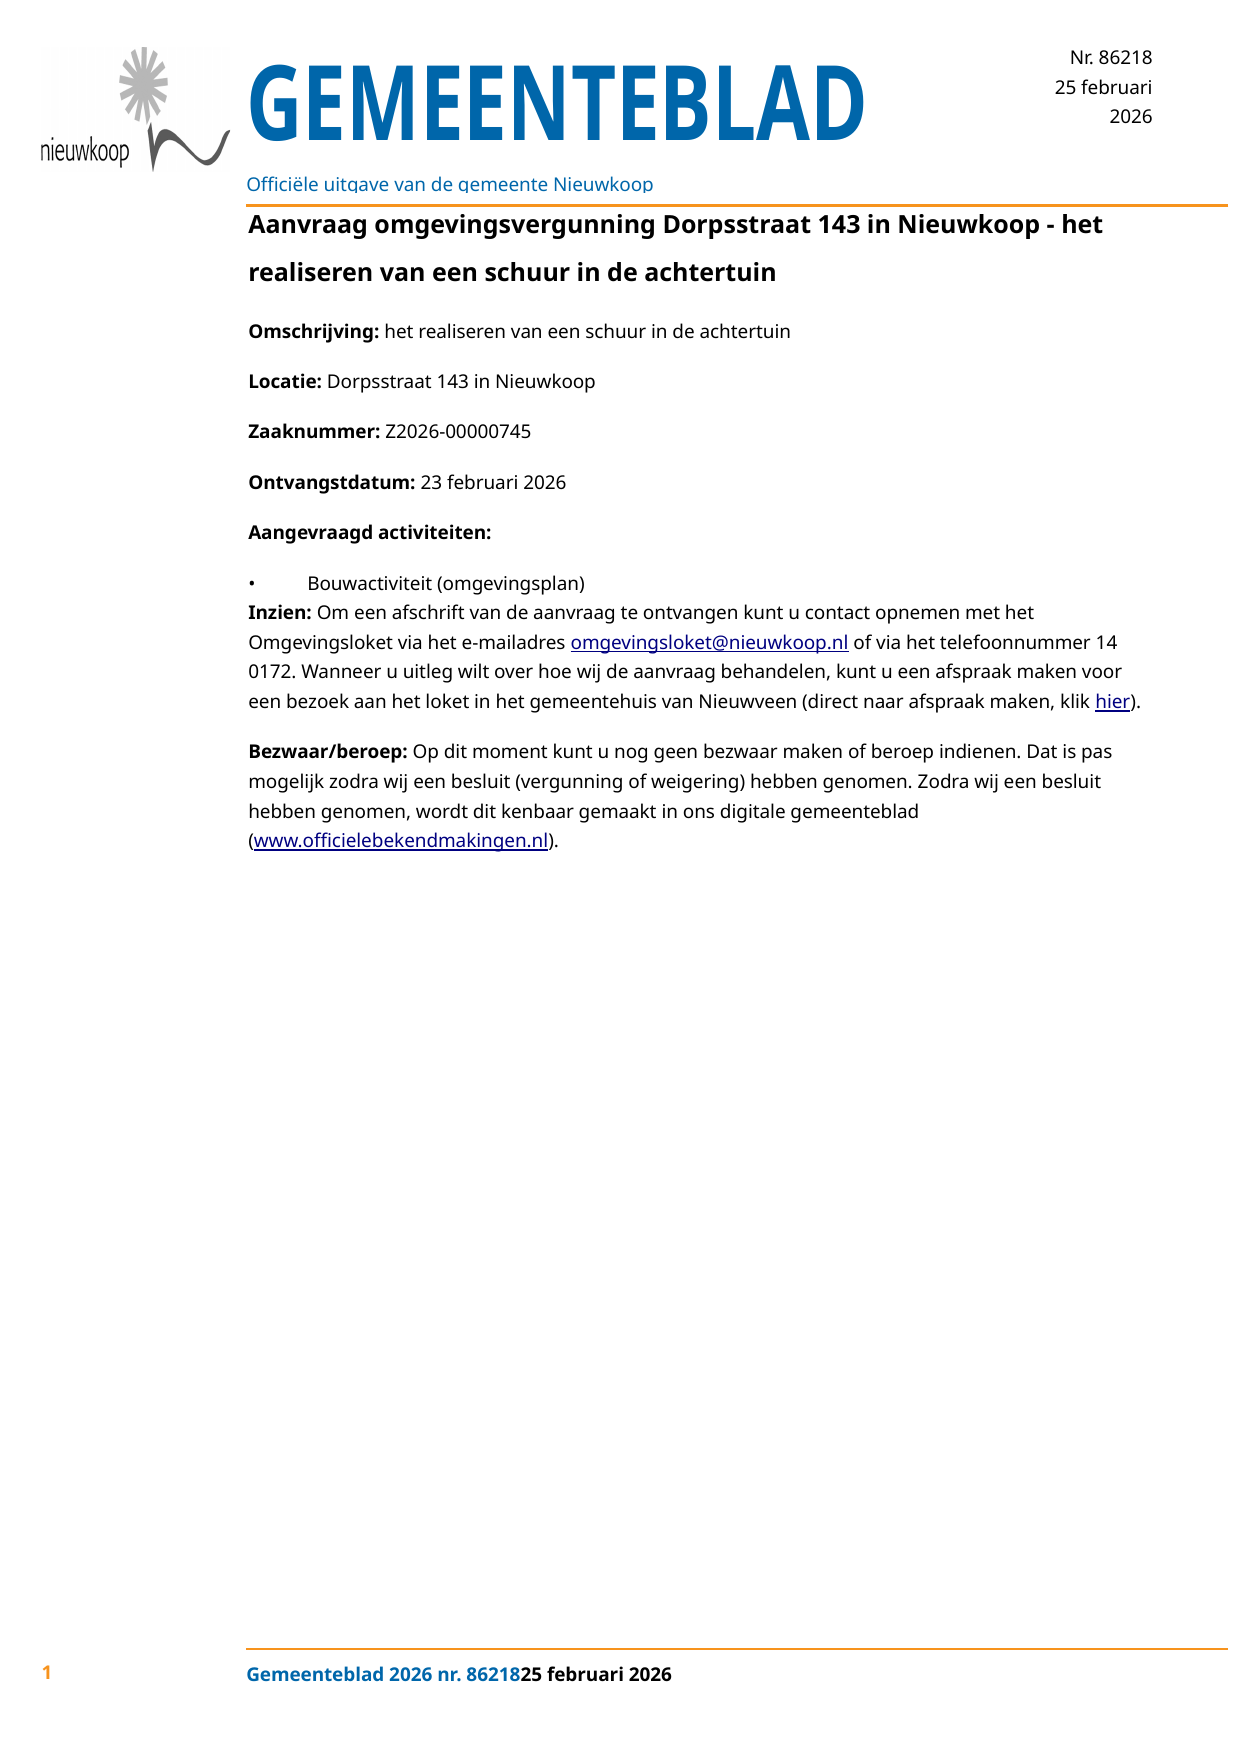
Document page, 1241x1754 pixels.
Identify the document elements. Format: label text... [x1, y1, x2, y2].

text Bezwaar/beroep: Op dit moment kunt u nog geen bezwaar maken of beroep indienen. Dat is pas mogelijk zodra wij een besluit (vergunning of weigering) hebben genomen. Zodra wij een besluit hebben genomen, wordt dit kenbaar gemaakt in ons digitale gemeenteblad (www.officielebekendmakingen.nl). [248, 739, 1152, 853]
text Omschrijving: het realiseren van een schuur in de achtertuin [248, 318, 1152, 344]
text Aanvraag omgevingsvergunning Dorpsstraat 143 in Nieuwkoop - het realiseren van een schuur in de achtertuin [248, 207, 1152, 288]
text Aangevraagd activiteiten: [248, 519, 1152, 545]
text Ontvangstdatum: 23 februari 2026 [248, 469, 1152, 495]
picture [41, 47, 231, 172]
text Inzien: Om een afschrift van de aanvraag te ontvangen kunt u contact opnemen met het Omgevingsloket via het e-mailadres omgevingsloket@nieuwkoop.nl of via het telefoonnummer 14 0172. Wanneer u uitleg wilt over hoe wij de aanvraag behandelen, kunt u een afspraak maken voor een bezoek aan het loket in het gemeentehuis van Nieuwveen (direct naar afspraak maken, klik hier). [248, 599, 1152, 714]
text Locatie: Dorpsstraat 143 in Nieuwkoop [248, 368, 1152, 394]
text Zaaknummer: Z2026-00000745 [248, 419, 1152, 444]
list Bouwactiviteit (omgevingsplan) [248, 570, 1152, 596]
